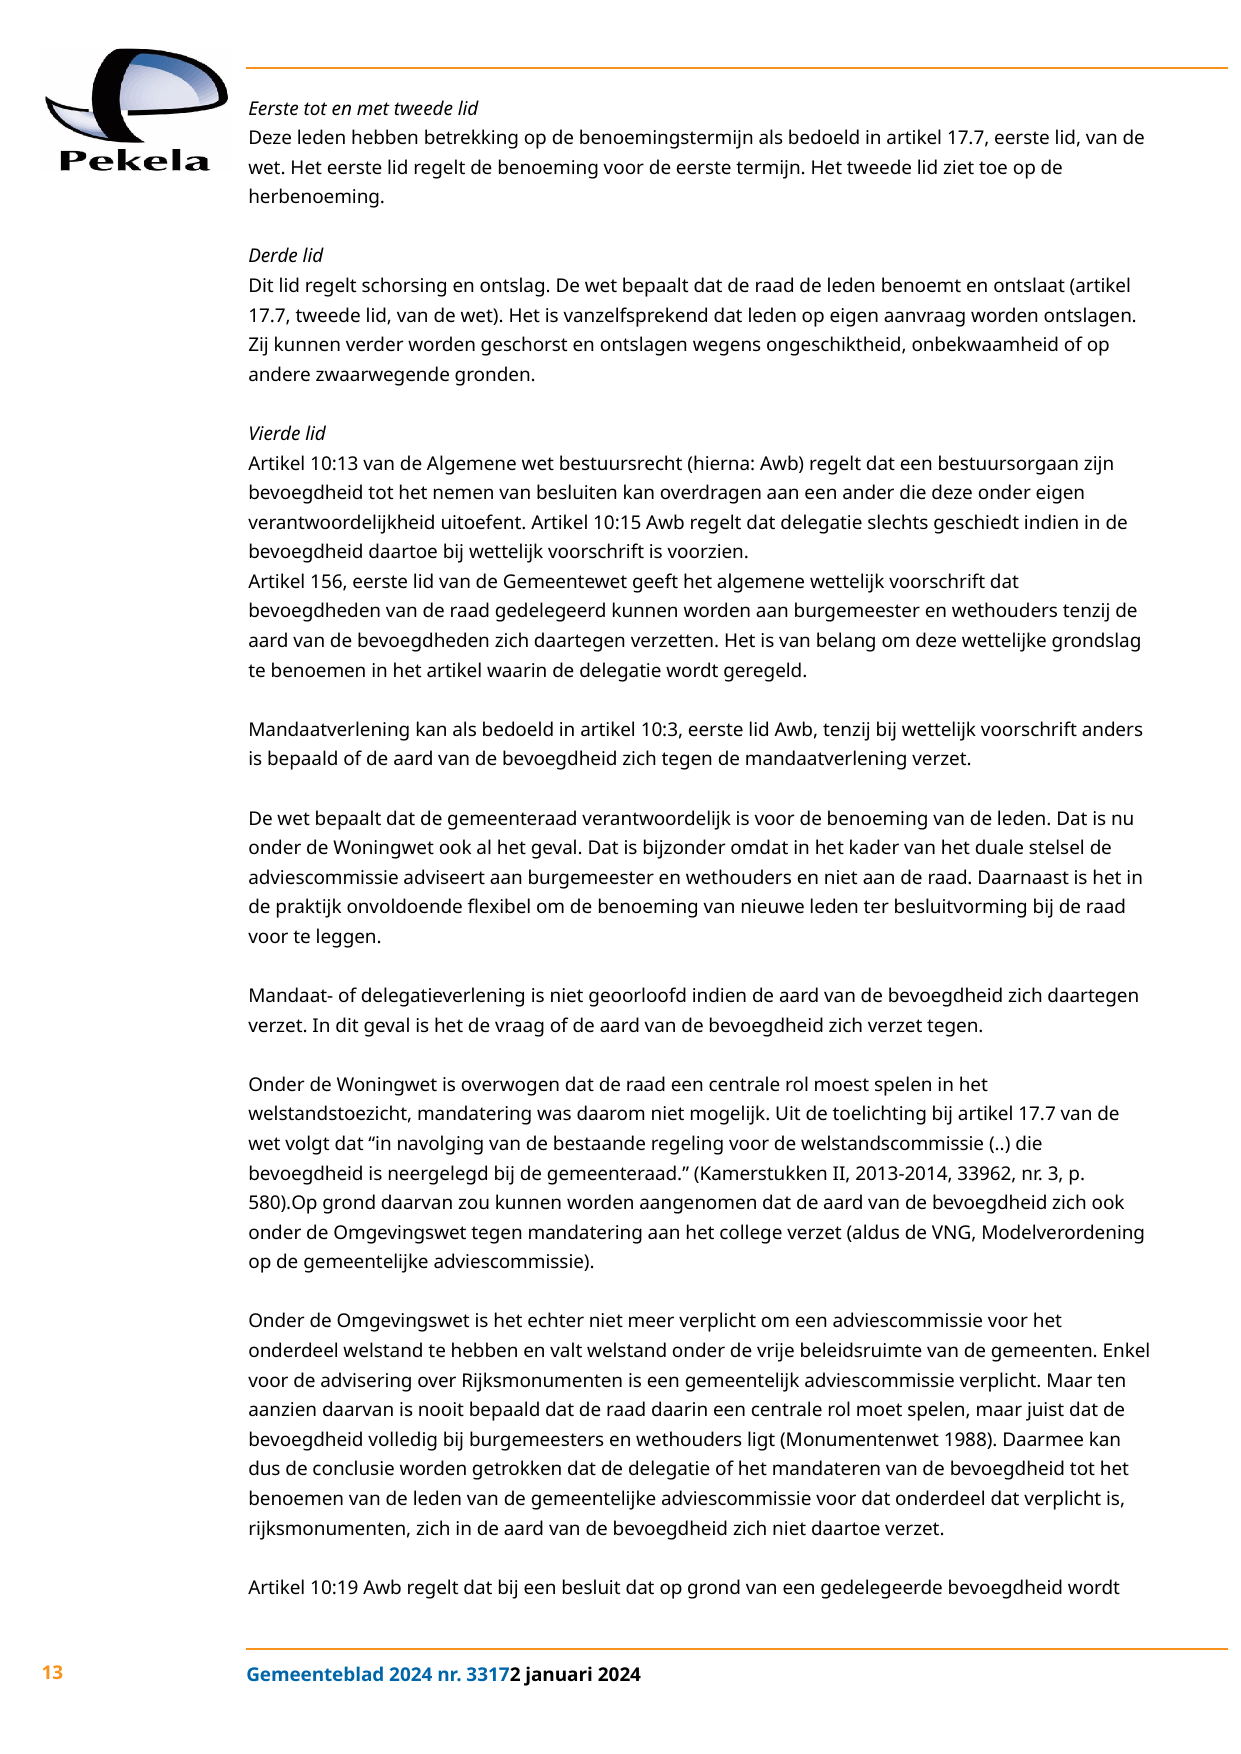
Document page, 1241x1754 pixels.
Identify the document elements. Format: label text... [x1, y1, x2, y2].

text Onder de Woningwet is overwogen dat de raad een centrale rol moest spelen in het welstandstoezicht, mandatering was daarom niet mogelijk. Uit de toelichting bij artikel 17.7 van de wet volgt dat “in navolging van de bestaande regeling voor de welstandscommissie (..) die bevoegdheid is neergelegd bij de gemeenteraad.” (Kamerstukken II, 2013-2014, 33962, nr. 3, p. 580).Op grond daarvan zou kunnen worden aangenomen dat de aard van de bevoegdheid zich ook onder de Omgevingswet tegen mandatering aan het college verzet (aldus de VNG, Modelverordening op de gemeentelijke adviescommissie). [248, 1071, 1152, 1274]
text Derde lid [248, 243, 1152, 268]
text Dit lid regelt schorsing en ontslag. De wet bepaalt dat de raad de leden benoemt en ontslaat (artikel 17.7, tweede lid, van de wet). Het is vanzelfsprekend dat leden op eigen aanvraag worden ontslagen. Zij kunnen verder worden geschorst en ontslagen wegens ongeschiktheid, onbekwaamheid of op andere zwaarwegende gronden. [248, 272, 1152, 387]
text De wet bepaalt dat de gemeenteraad verantwoordelijk is voor de benoeming van de leden. Dat is nu onder de Woningwet ook al het geval. Dat is bijzonder omdat in het kader van het duale stelsel de adviescommissie adviseert aan burgemeester en wethouders en niet aan de raad. Daarnaast is het in de praktijk onvoldoende flexibel om de benoeming van nieuwe leden ter besluitvorming bij de raad voor te leggen. [248, 805, 1152, 949]
text Deze leden hebben betrekking op de benoemingstermijn als bedoeld in artikel 17.7, eerste lid, van de wet. Het eerste lid regelt de benoeming voor de eerste termijn. Het tweede lid ziet toe op de herbenoeming. [248, 124, 1152, 209]
text Artikel 10:19 Awb regelt dat bij een besluit dat op grond van een gedelegeerde bevoegdheid wordt [248, 1574, 1152, 1600]
picture [41, 47, 231, 172]
text Onder de Omgevingswet is het echter niet meer verplicht om een adviescommissie voor het onderdeel welstand te hebben en valt welstand onder de vrije beleidsruimte van de gemeenten. Enkel voor de advisering over Rijksmonumenten is een gemeentelijk adviescommissie verplicht. Maar ten aanzien daarvan is nooit bepaald dat de raad daarin een centrale rol moet spelen, maar juist dat de bevoegdheid volledig bij burgemeesters en wethouders ligt (Monumentenwet 1988). Daarmee kan dus de conclusie worden getrokken dat de delegatie of het mandateren van de bevoegdheid tot het benoemen van de leden van de gemeentelijke adviescommissie voor dat onderdeel dat verplicht is, rijksmonumenten, zich in de aard van de bevoegdheid zich niet daartoe verzet. [248, 1308, 1152, 1541]
text Mandaat- of delegatieverlening is niet geoorloofd indien de aard van de bevoegdheid zich daartegen verzet. In dit geval is het de vraag of de aard van de bevoegdheid zich verzet tegen. [248, 982, 1152, 1038]
text Mandaatverlening kan als bedoeld in artikel 10:3, eerste lid Awb, tenzij bij wettelijk voorschrift anders is bepaald of de aard van de bevoegdheid zich tegen de mandaatverlening verzet. [248, 716, 1152, 771]
text Artikel 10:13 van de Algemene wet bestuursrecht (hierna: Awb) regelt dat een bestuursorgaan zijn bevoegdheid tot het nemen van besluiten kan overdragen aan een ander die deze onder eigen verantwoordelijkheid uitoefent. Artikel 10:15 Awb regelt dat delegatie slechts geschiedt indien in de bevoegdheid daartoe bij wettelijk voorschrift is voorzien. [248, 450, 1152, 564]
text Artikel 156, eerste lid van de Gemeentewet geeft het algemene wettelijk voorschrift dat bevoegdheden van de raad gedelegeerd kunnen worden aan burgemeester en wethouders tenzij de aard van de bevoegdheden zich daartegen verzetten. Het is van belang om deze wettelijke grondslag te benoemen in het artikel waarin de delegatie wordt geregeld. [248, 568, 1152, 683]
text Eerste tot en met tweede lid [248, 95, 1152, 121]
text Vierde lid [248, 420, 1152, 446]
